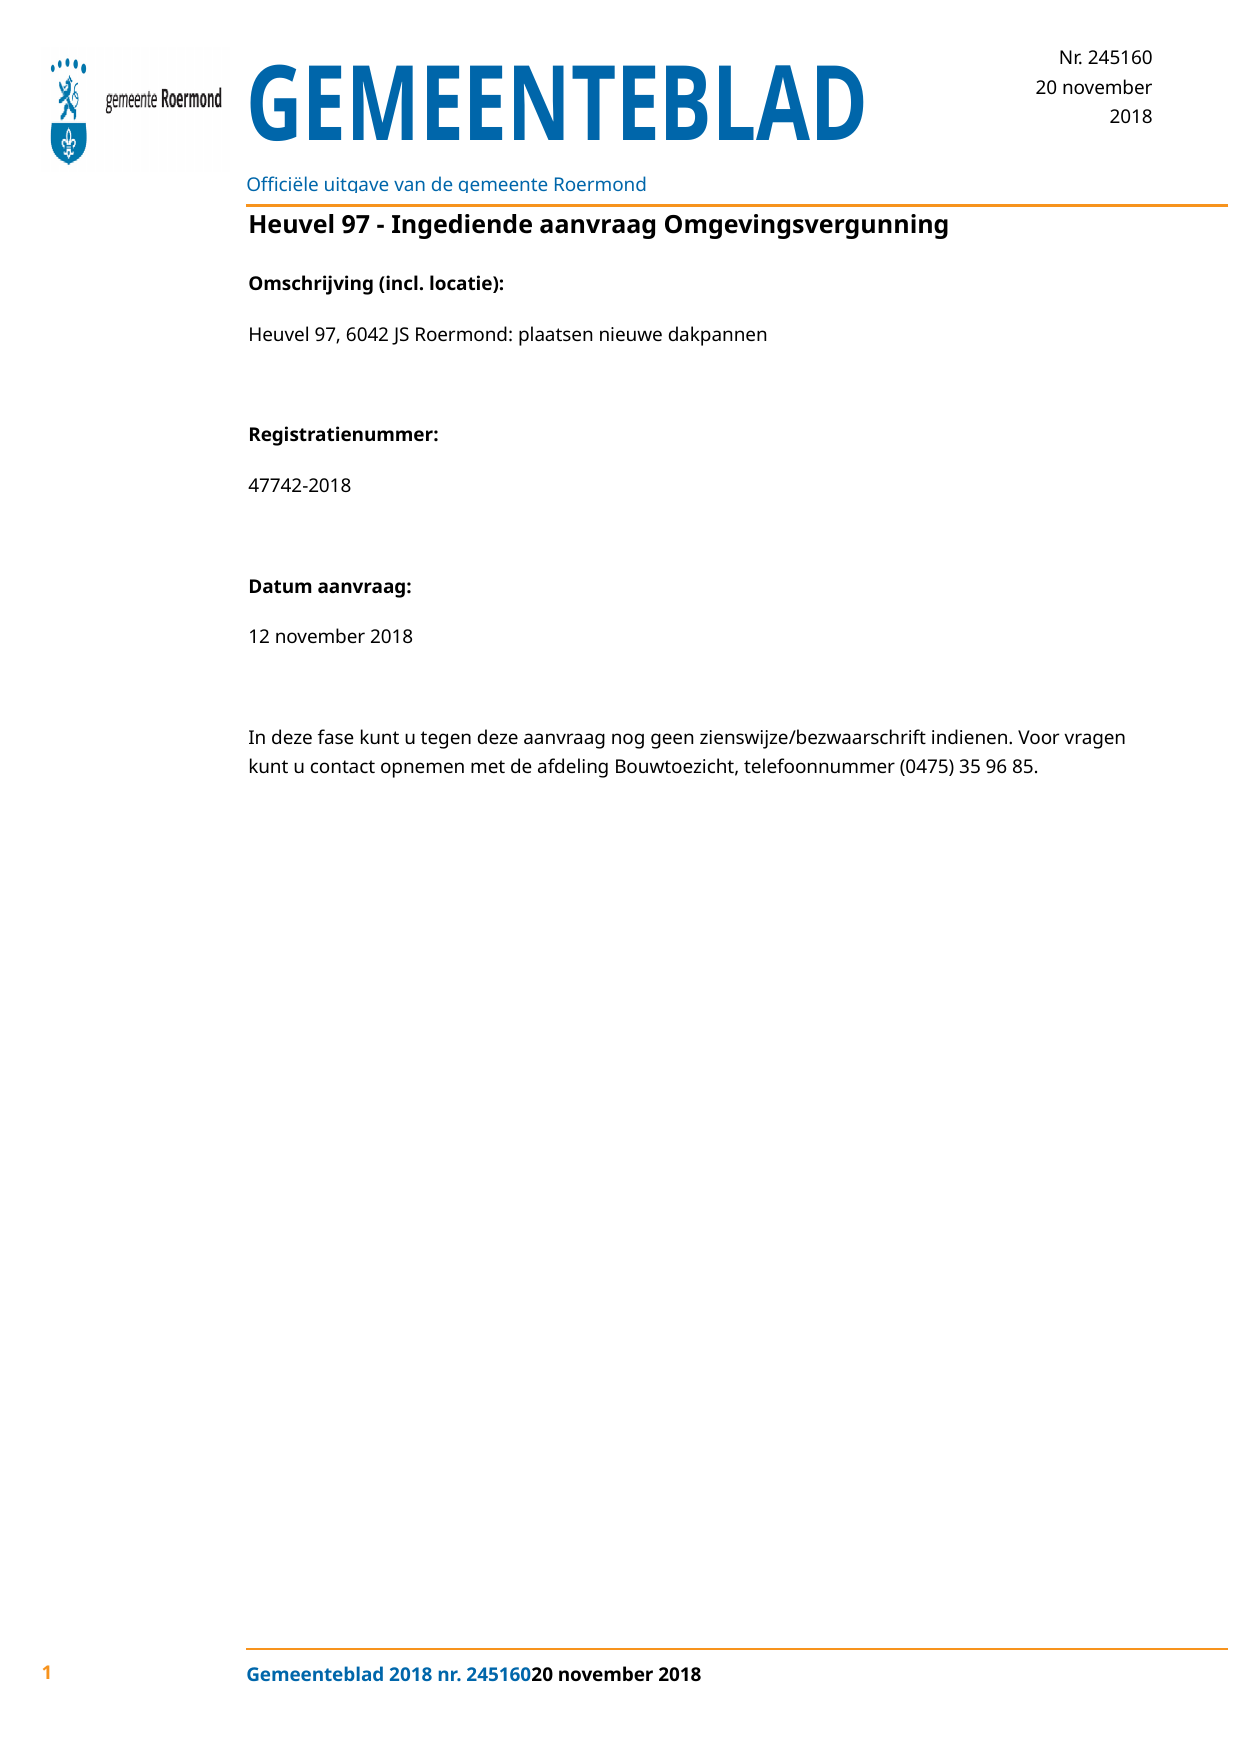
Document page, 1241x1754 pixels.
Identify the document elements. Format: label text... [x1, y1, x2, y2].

text In deze fase kunt u tegen deze aanvraag nog geen zienswijze/bezwaarschrift indienen. Voor vragen kunt u contact opnemen met de afdeling Bouwtoezicht, telefoonnummer (0475) 35 96 85. [248, 724, 1152, 779]
text 12 november 2018 [248, 623, 1152, 649]
text Heuvel 97, 6042 JS Roermond: plaatsen nieuwe dakpannen [248, 321, 1152, 346]
text Omschrijving (incl. locatie): [248, 270, 1152, 296]
text Registratienummer: [248, 422, 1152, 447]
picture [41, 47, 231, 172]
text Heuvel 97 - Ingediende aanvraag Omgevingsvergunning [248, 207, 1152, 241]
text Datum aanvraag: [248, 573, 1152, 598]
text 47742-2018 [248, 472, 1152, 498]
